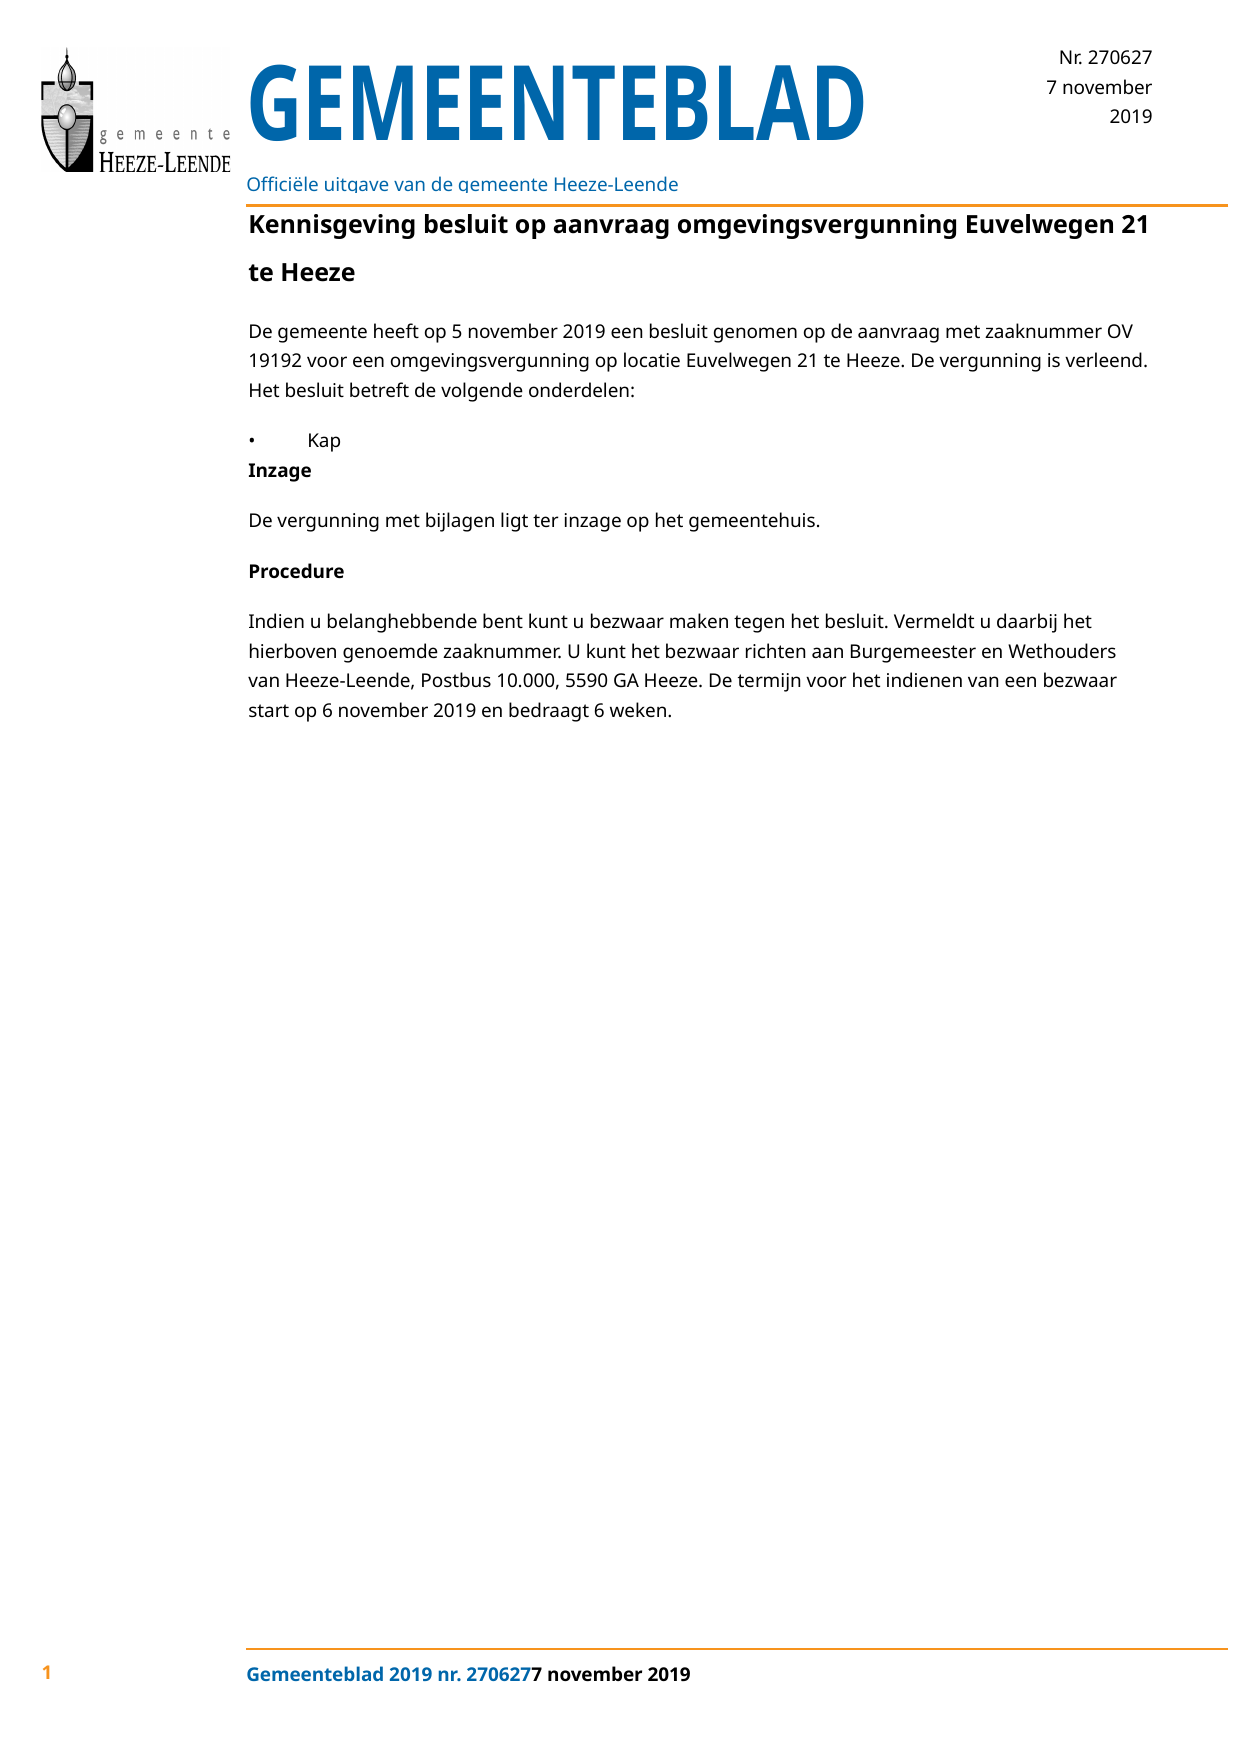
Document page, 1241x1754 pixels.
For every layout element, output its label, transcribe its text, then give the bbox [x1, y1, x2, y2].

list Kap [248, 427, 1152, 453]
text Procedure [248, 558, 1152, 584]
text Indien u belanghebbende bent kunt u bezwaar maken tegen het besluit. Vermeldt u daarbij het hierboven genoemde zaaknummer. U kunt het bezwaar richten aan Burgemeester en Wethouders van Heeze-Leende, Postbus 10.000, 5590 GA Heeze. De termijn voor het indienen van een bezwaar start op 6 november 2019 en bedraagt 6 weken. [248, 608, 1152, 723]
text Inzage [248, 457, 1152, 483]
text Kennisgeving besluit op aanvraag omgevingsvergunning Euvelwegen 21 te Heeze [248, 207, 1152, 288]
text De gemeente heeft op 5 november 2019 een besluit genomen op de aanvraag met zaaknummer OV 19192 voor een omgevingsvergunning op locatie Euvelwegen 21 te Heeze. De vergunning is verleend. Het besluit betreft de volgende onderdelen: [248, 318, 1152, 403]
picture [41, 47, 231, 172]
text De vergunning met bijlagen ligt ter inzage op het gemeentehuis. [248, 507, 1152, 533]
